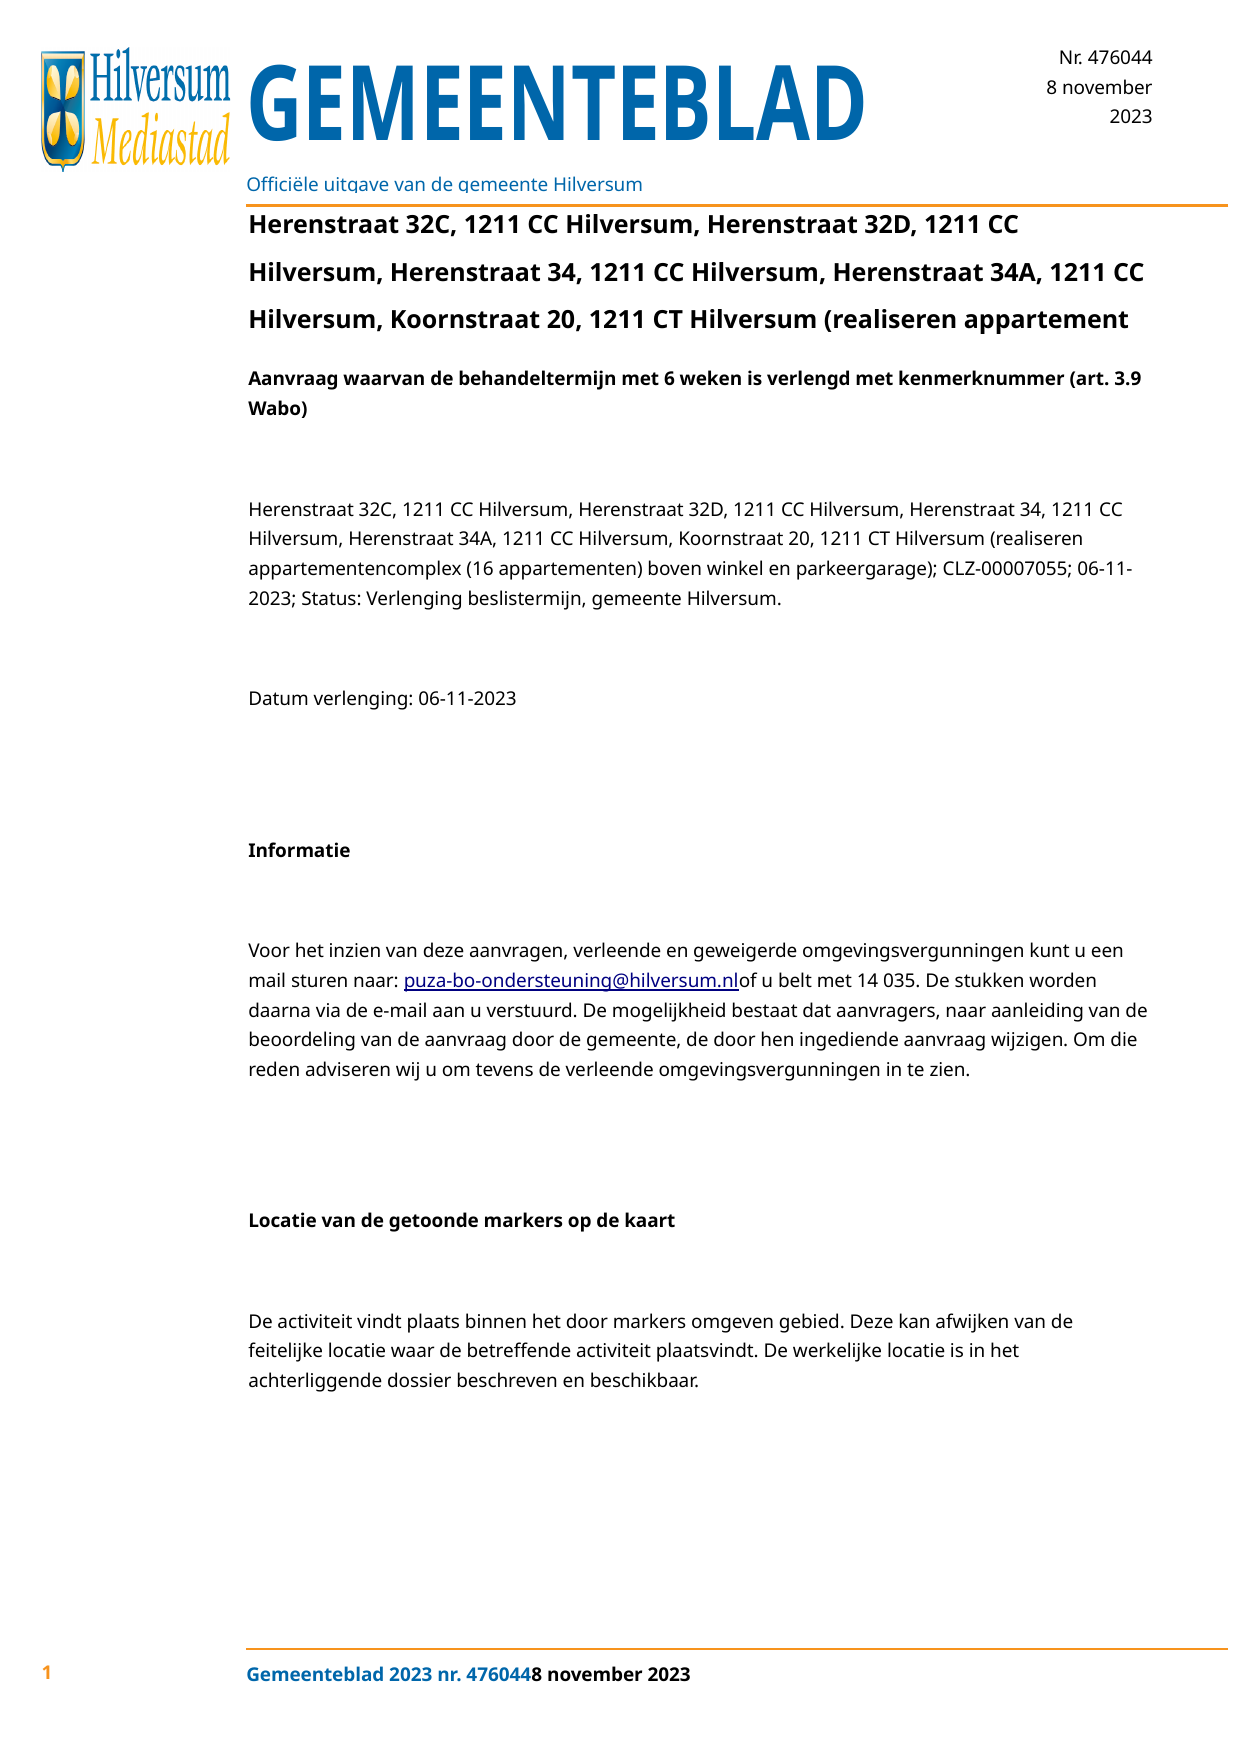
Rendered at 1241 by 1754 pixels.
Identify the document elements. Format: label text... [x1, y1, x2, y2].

text Locatie van de getoonde markers op de kaart [248, 1207, 1152, 1233]
text De activiteit vindt plaats binnen het door markers omgeven gebied. Deze kan afwijken van de feitelijke locatie waar de betreffende activiteit plaatsvindt. De werkelijke locatie is in het achterliggende dossier beschreven en beschikbaar. [248, 1308, 1152, 1393]
text Herenstraat 32C, 1211 CC Hilversum, Herenstraat 32D, 1211 CC Hilversum, Herenstraat 34, 1211 CC Hilversum, Herenstraat 34A, 1211 CC Hilversum, Koornstraat 20, 1211 CT Hilversum (realiseren appartementencomplex (16 appartementen) boven winkel en parkeergarage); CLZ-00007055; 06-11-2023; Status: Verlenging beslistermijn, gemeente Hilversum. [248, 496, 1152, 610]
text Datum verlenging: 06-11-2023 [248, 686, 1152, 711]
text Informatie [248, 837, 1152, 862]
text Voor het inzien van deze aanvragen, verleende en geweigerde omgevingsvergunningen kunt u een mail sturen naar: puza-bo-ondersteuning@hilversum.nlof u belt met 14 035. De stukken worden daarna via de e-mail aan u verstuurd. De mogelijkheid bestaat dat aanvragers, naar aanleiding van de beoordeling van de aanvraag door de gemeente, de door hen ingediende aanvraag wijzigen. Om die reden adviseren wij u om tevens de verleende omgevingsvergunningen in te zien. [248, 938, 1152, 1082]
text Herenstraat 32C, 1211 CC Hilversum, Herenstraat 32D, 1211 CC Hilversum, Herenstraat 34, 1211 CC Hilversum, Herenstraat 34A, 1211 CC Hilversum, Koornstraat 20, 1211 CT Hilversum (realiseren appartement [248, 207, 1152, 336]
text Aanvraag waarvan de behandeltermijn met 6 weken is verlengd met kenmerknummer (art. 3.9 Wabo) [248, 366, 1152, 421]
picture [41, 47, 231, 172]
